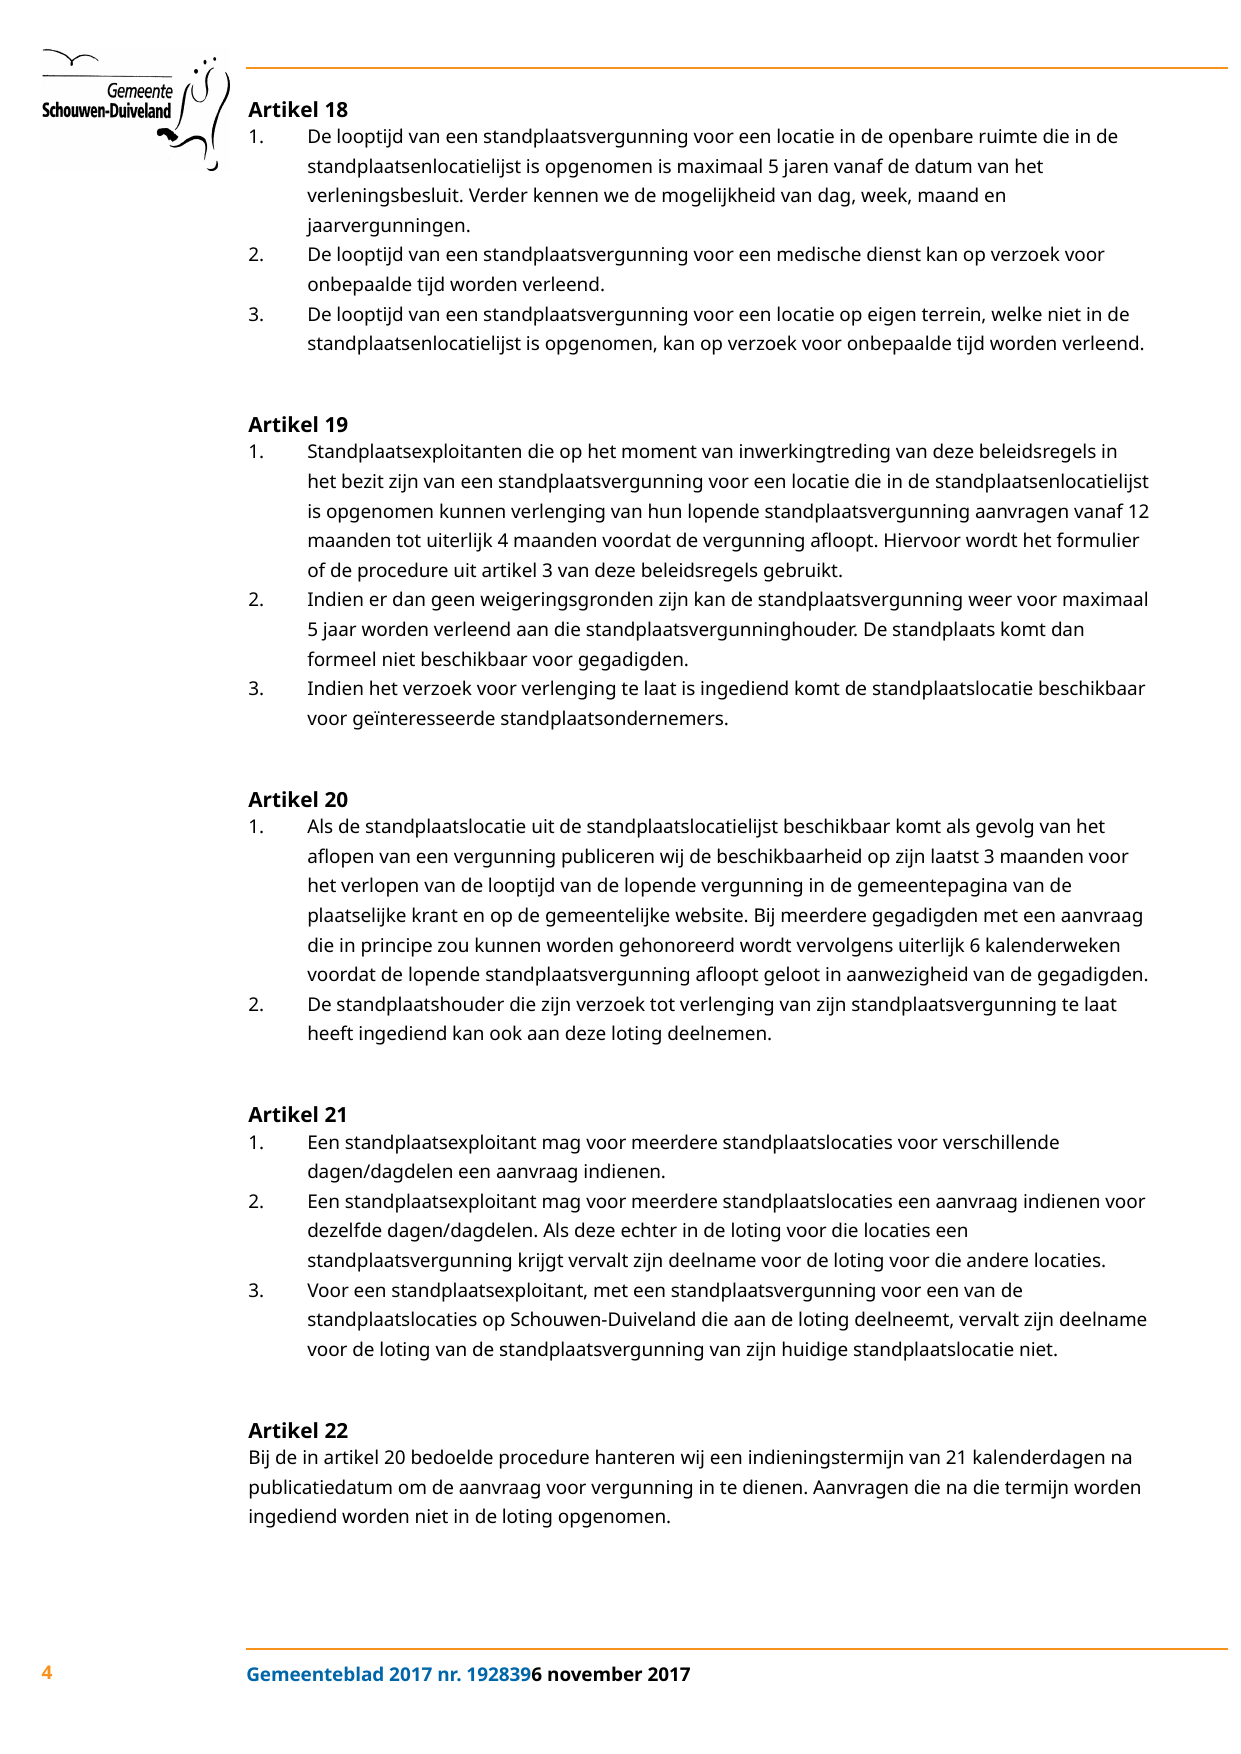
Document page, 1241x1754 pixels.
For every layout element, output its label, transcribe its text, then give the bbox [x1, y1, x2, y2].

text Artikel 22 [248, 1416, 1152, 1444]
text Artikel 18 [248, 95, 1152, 123]
list Indien het verzoek voor verlenging te laat is ingediend komt de standplaatslocatie beschikbaar voor geïnteresseerde standplaatsondernemers. [248, 675, 1152, 731]
list Als de standplaatslocatie uit de standplaatslocatielijst beschikbaar komt als gevolg van het aflopen van een vergunning publiceren wij de beschikbaarheid op zijn laatst 3 maanden voor het verlopen van de looptijd van de lopende vergunning in de gemeentepagina van de plaatselijke krant en op de gemeentelijke website. Bij meerdere gegadigden met een aanvraag die in principe zou kunnen worden gehonoreerd wordt vervolgens uiterlijk 6 kalenderweken voordat de lopende standplaatsvergunning afloopt geloot in aanwezigheid van de gegadigden. [248, 813, 1152, 987]
list Een standplaatsexploitant mag voor meerdere standplaatslocaties voor verschillende dagen/dagdelen een aanvraag indienen. [248, 1129, 1152, 1184]
list De looptijd van een standplaatsvergunning voor een locatie op eigen terrein, welke niet in de standplaatsenlocatielijst is opgenomen, kan op verzoek voor onbepaalde tijd worden verleend. [248, 301, 1152, 356]
text Artikel 21 [248, 1101, 1152, 1129]
list De standplaatshouder die zijn verzoek tot verlenging van zijn standplaatsvergunning te laat heeft ingediend kan ook aan deze loting deelnemen. [248, 991, 1152, 1046]
text Artikel 19 [248, 410, 1152, 439]
list De looptijd van een standplaatsvergunning voor een medische dienst kan op verzoek voor onbepaalde tijd worden verleend. [248, 242, 1152, 297]
list Een standplaatsexploitant mag voor meerdere standplaatslocaties een aanvraag indienen voor dezelfde dagen/dagdelen. Als deze echter in de loting voor die locaties een standplaatsvergunning krijgt vervalt zijn deelname voor de loting voor die andere locaties. [248, 1188, 1152, 1273]
picture [41, 47, 231, 172]
list De looptijd van een standplaatsvergunning voor een locatie in de openbare ruimte die in de standplaatsenlocatielijst is opgenomen is maximaal 5 jaren vanaf de datum van het verleningsbesluit. Verder kennen we de mogelijkheid van dag, week, maand en jaarvergunningen. [248, 123, 1152, 238]
list Indien er dan geen weigeringsgronden zijn kan de standplaatsvergunning weer voor maximaal 5 jaar worden verleend aan die standplaatsvergunninghouder. De standplaats komt dan formeel niet beschikbaar voor gegadigden. [248, 587, 1152, 672]
text Bij de in artikel 20 bedoelde procedure hanteren wij een indieningstermijn van 21 kalenderdagen na publicatiedatum om de aanvraag voor vergunning in te dienen. Aanvragen die na die termijn worden ingediend worden niet in de loting opgenomen. [248, 1444, 1152, 1529]
list Standplaatsexploitanten die op het moment van inwerkingtreding van deze beleidsregels in het bezit zijn van een standplaatsvergunning voor een locatie die in de standplaatsenlocatielijst is opgenomen kunnen verlenging van hun lopende standplaatsvergunning aanvragen vanaf 12 maanden tot uiterlijk 4 maanden voordat de vergunning afloopt. Hiervoor wordt het formulier of de procedure uit artikel 3 van deze beleidsregels gebruikt. [248, 439, 1152, 583]
list Voor een standplaatsexploitant, met een standplaatsvergunning voor een van de standplaatslocaties op Schouwen-Duiveland die aan de loting deelneemt, vervalt zijn deelname voor de loting van de standplaatsvergunning van zijn huidige standplaatslocatie niet. [248, 1277, 1152, 1362]
text Artikel 20 [248, 785, 1152, 813]
